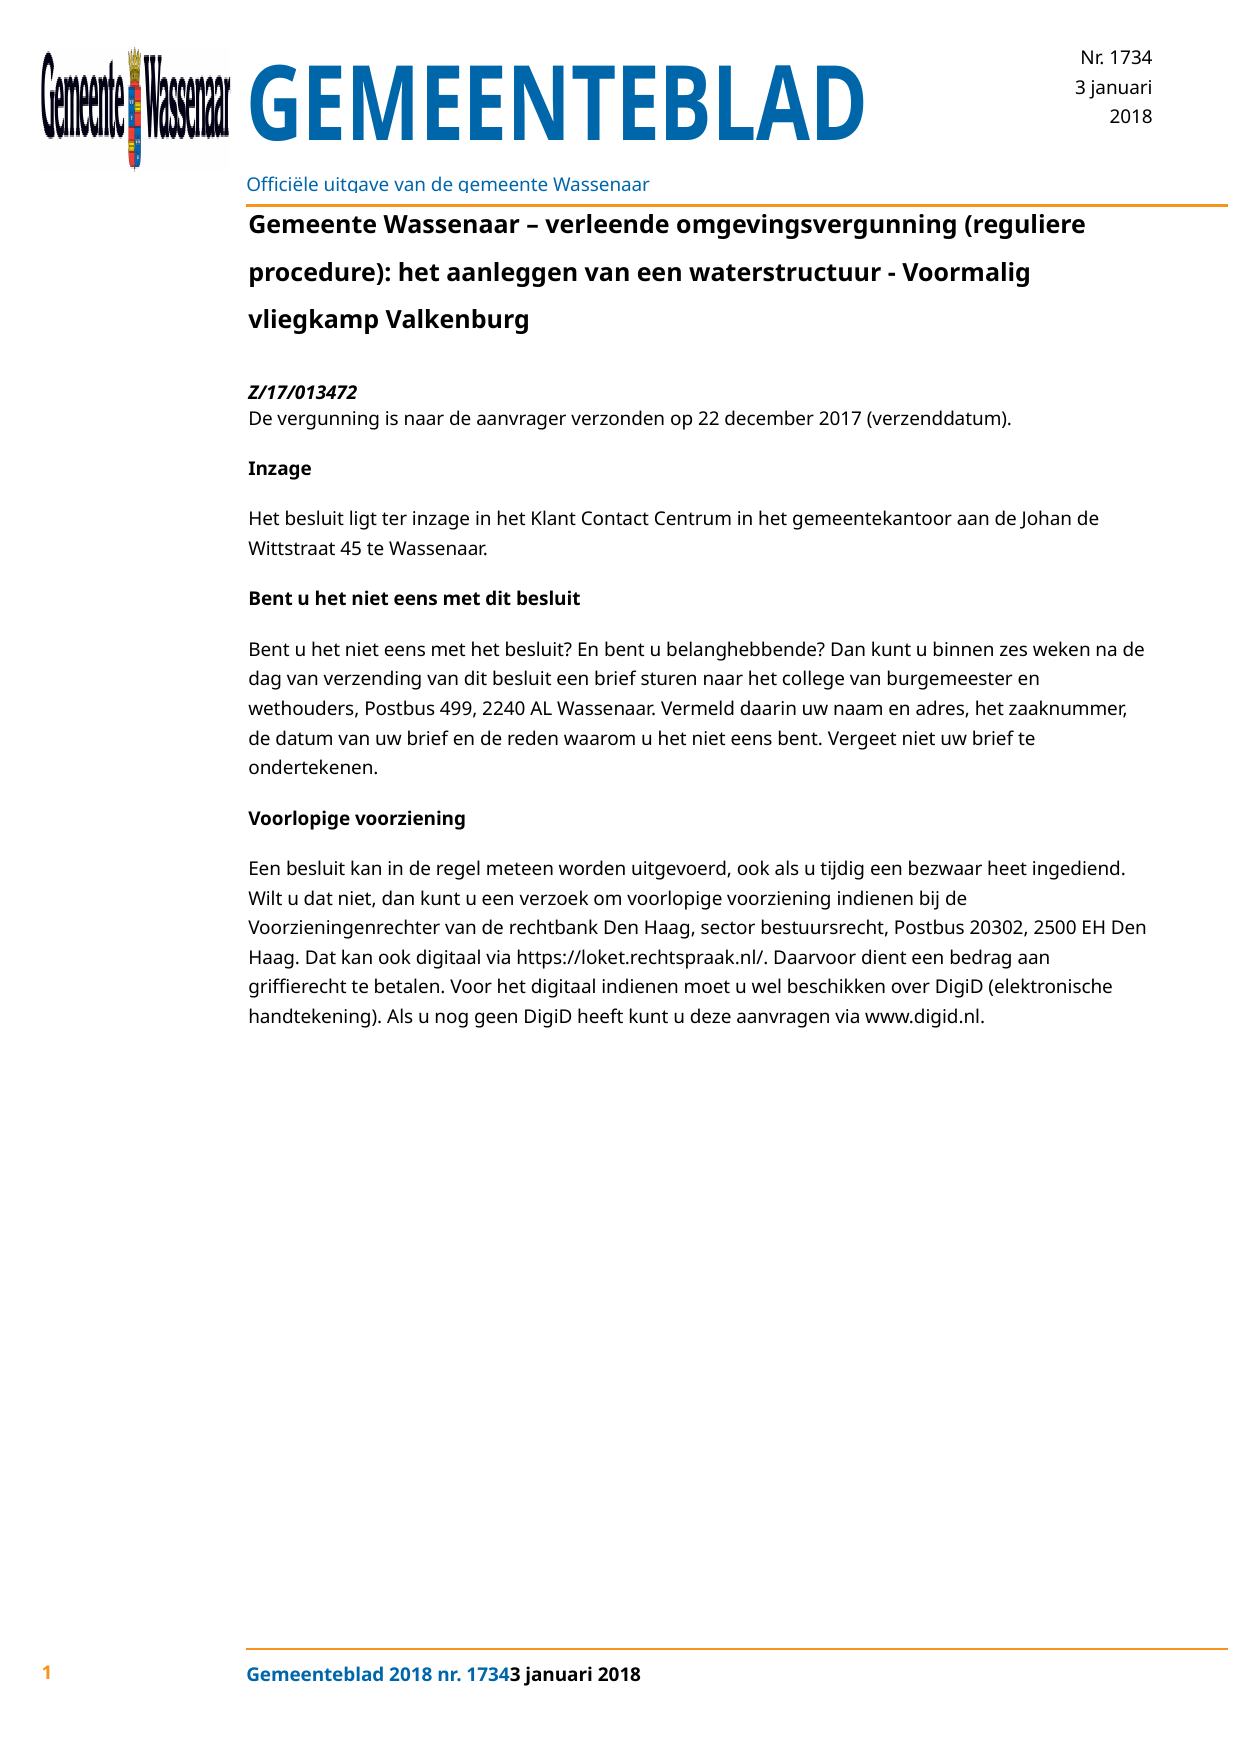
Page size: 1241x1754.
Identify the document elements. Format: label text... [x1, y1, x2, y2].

text Voorlopige voorziening [248, 805, 1152, 831]
text Inzage [248, 455, 1152, 481]
text Een besluit kan in de regel meteen worden uitgevoerd, ook als u tijdig een bezwaar heet ingediend. Wilt u dat niet, dan kunt u een verzoek om voorlopige voorziening indienen bij de Voorzieningenrechter van de rechtbank Den Haag, sector bestuursrecht, Postbus 20302, 2500 EH Den Haag. Dat kan ook digitaal via https://loket.rechtspraak.nl/. Daarvoor dient een bedrag aan griffierecht te betalen. Voor het digitaal indienen moet u wel beschikken over DigiD (elektronische handtekening). Als u nog geen DigiD heeft kunt u deze aanvragen via www.digid.nl. [248, 855, 1152, 1029]
text Z/17/013472 [248, 379, 1152, 405]
text Het besluit ligt ter inzage in het Klant Contact Centrum in het gemeentekantoor aan de Johan de Wittstraat 45 te Wassenaar. [248, 506, 1152, 561]
picture [41, 47, 231, 172]
text De vergunning is naar de aanvrager verzonden op 22 december 2017 (verzenddatum). [248, 405, 1152, 431]
text Bent u het niet eens met dit besluit [248, 586, 1152, 611]
text Bent u het niet eens met het besluit? En bent u belanghebbende? Dan kunt u binnen zes weken na de dag van verzending van dit besluit een brief sturen naar het college van burgemeester en wethouders, Postbus 499, 2240 AL Wassenaar. Vermeld daarin uw naam en adres, het zaaknummer, de datum van uw brief en de reden waarom u het niet eens bent. Vergeet niet uw brief te ondertekenen. [248, 636, 1152, 780]
text Gemeente Wassenaar – verleende omgevingsvergunning (reguliere procedure): het aanleggen van een waterstructuur - Voormalig vliegkamp Valkenburg [248, 207, 1152, 336]
